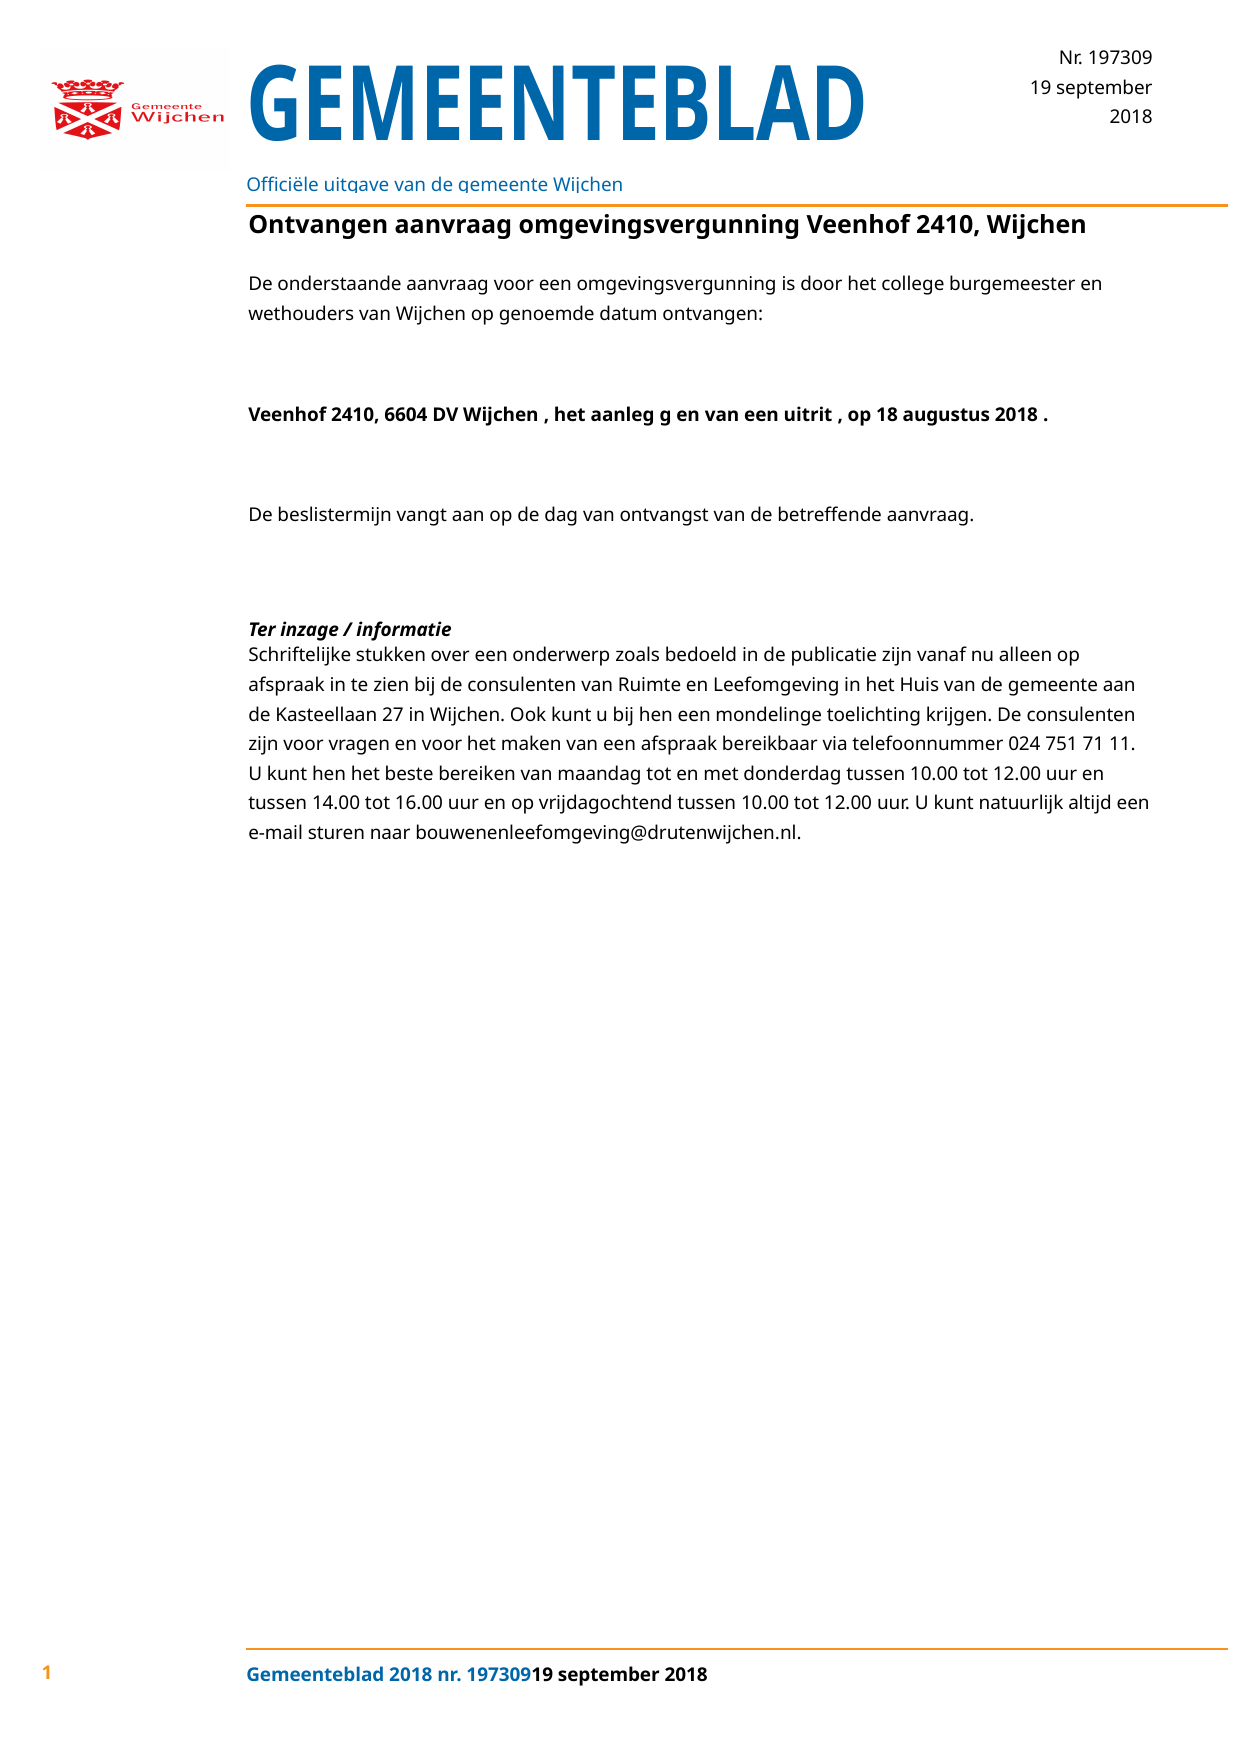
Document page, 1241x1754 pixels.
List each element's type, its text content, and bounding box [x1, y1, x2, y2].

text De beslistermijn vangt aan op de dag van ontvangst van de betreffende aanvraag. [248, 502, 1152, 527]
picture [41, 47, 231, 172]
text Ontvangen aanvraag omgevingsvergunning Veenhof 2410, Wijchen [248, 207, 1152, 241]
text De onderstaande aanvraag voor een omgevingsvergunning is door het college burgemeester en wethouders van Wijchen op genoemde datum ontvangen: [248, 270, 1152, 326]
text Ter inzage / informatie [248, 616, 1152, 642]
text Schriftelijke stukken over een onderwerp zoals bedoeld in de publicatie zijn vanaf nu alleen op afspraak in te zien bij de consulenten van Ruimte en Leefomgeving in het Huis van de gemeente aan de Kasteellaan 27 in Wijchen. Ook kunt u bij hen een mondelinge toelichting krijgen. De consulenten zijn voor vragen en voor het maken van een afspraak bereikbaar via telefoonnummer 024 751 71 11. U kunt hen het beste bereiken van maandag tot en met donderdag tussen 10.00 tot 12.00 uur en tussen 14.00 tot 16.00 uur en op vrijdagochtend tussen 10.00 tot 12.00 uur. U kunt natuurlijk altijd een e-mail sturen naar bouwenenleefomgeving@drutenwijchen.nl. [248, 642, 1152, 845]
text Veenhof 2410, 6604 DV Wijchen , het aanleg g en van een uitrit , op 18 augustus 2018 . [248, 401, 1152, 426]
